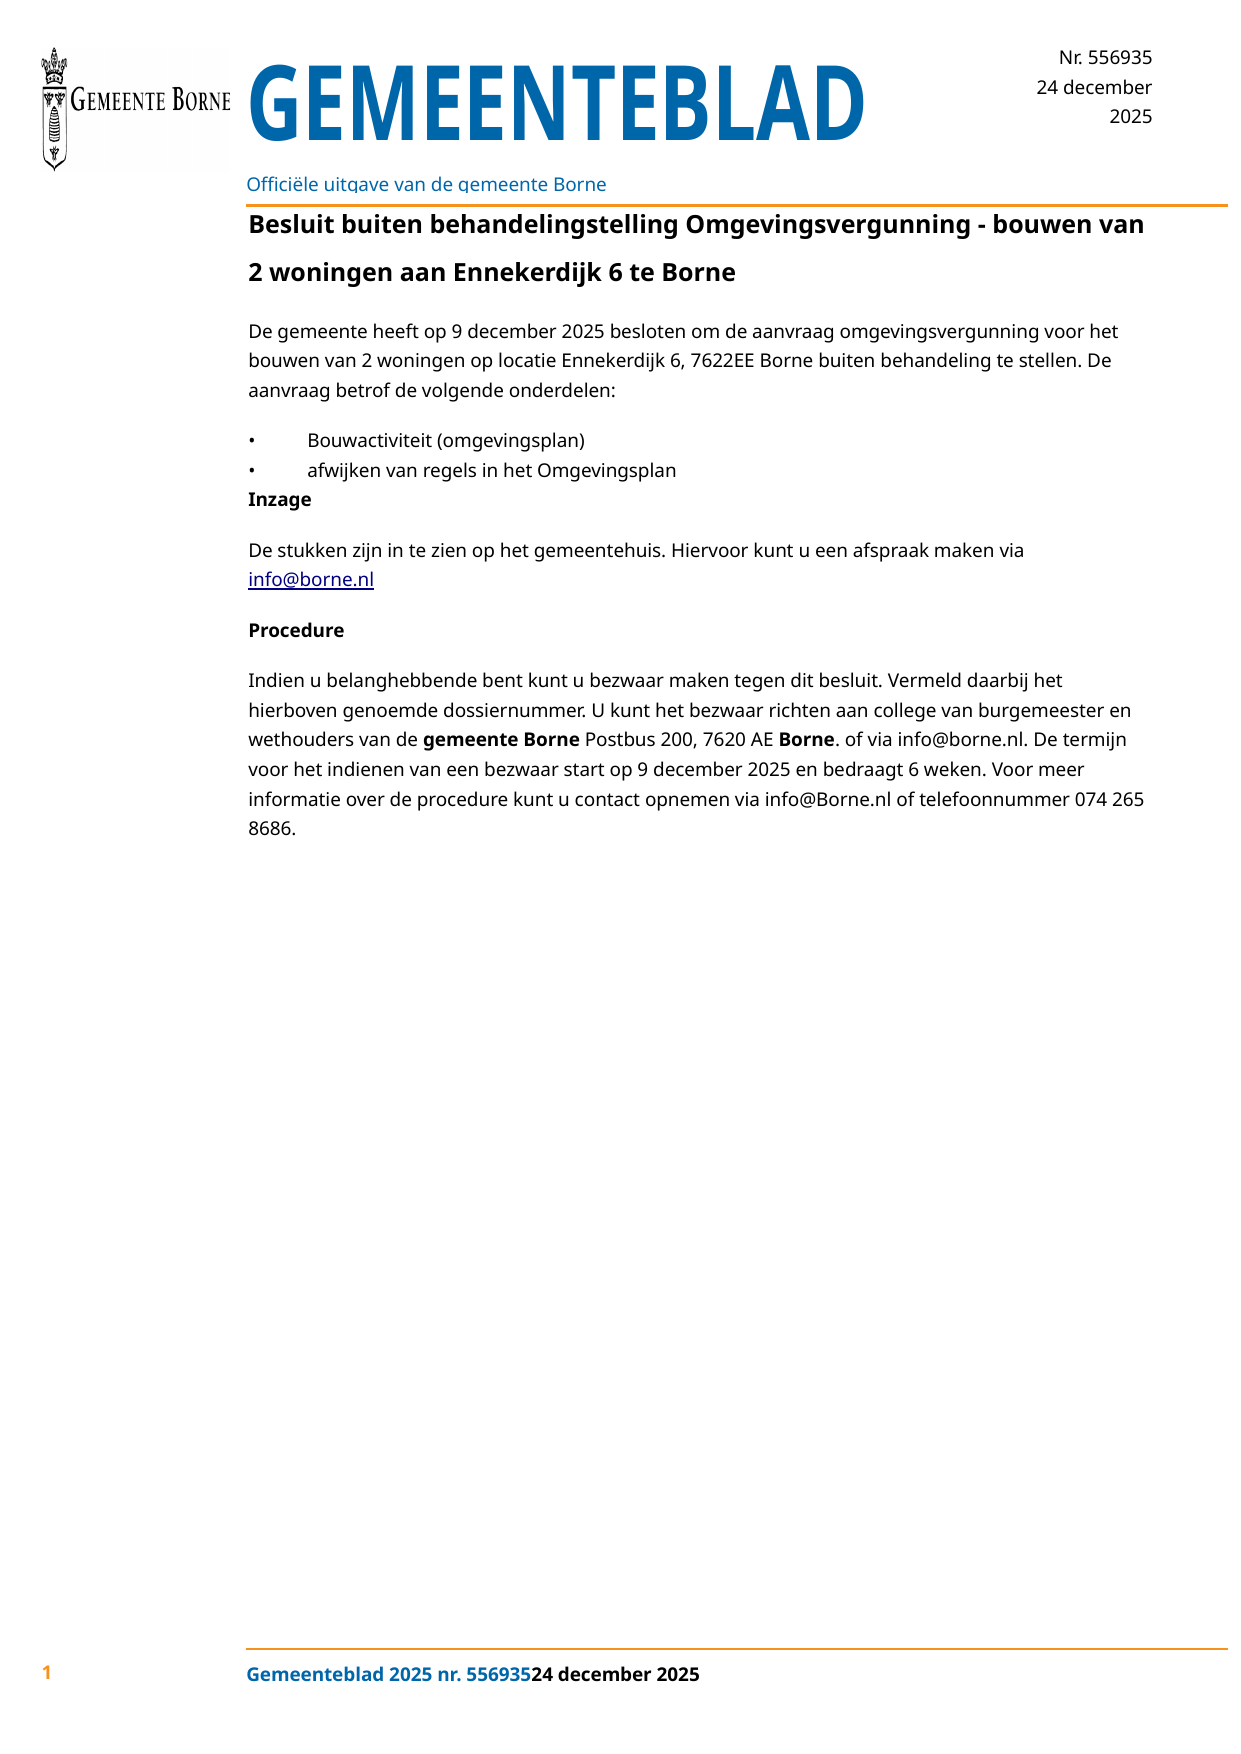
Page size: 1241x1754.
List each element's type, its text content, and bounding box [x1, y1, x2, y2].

list Bouwactiviteit (omgevingsplan) [248, 427, 1152, 453]
text Procedure [248, 617, 1152, 643]
text Besluit buiten behandelingstelling Omgevingsvergunning - bouwen van 2 woningen aan Ennekerdijk 6 te Borne [248, 207, 1152, 288]
text Inzage [248, 487, 1152, 512]
picture [41, 47, 231, 172]
list afwijken van regels in het Omgevingsplan [248, 457, 1152, 483]
text De gemeente heeft op 9 december 2025 besloten om de aanvraag omgevingsvergunning voor het bouwen van 2 woningen op locatie Ennekerdijk 6, 7622EE Borne buiten behandeling te stellen. De aanvraag betrof de volgende onderdelen: [248, 318, 1152, 403]
text Indien u belanghebbende bent kunt u bezwaar maken tegen dit besluit. Vermeld daarbij het hierboven genoemde dossiernummer. U kunt het bezwaar richten aan college van burgemeester en wethouders van de gemeente Borne Postbus 200, 7620 AE Borne. of via info@borne.nl. De termijn voor het indienen van een bezwaar start op 9 december 2025 en bedraagt 6 weken. Voor meer informatie over de procedure kunt u contact opnemen via info@Borne.nl of telefoonnummer 074 265 8686. [248, 667, 1152, 841]
text De stukken zijn in te zien op het gemeentehuis. Hiervoor kunt u een afspraak maken via info@borne.nl [248, 537, 1152, 592]
